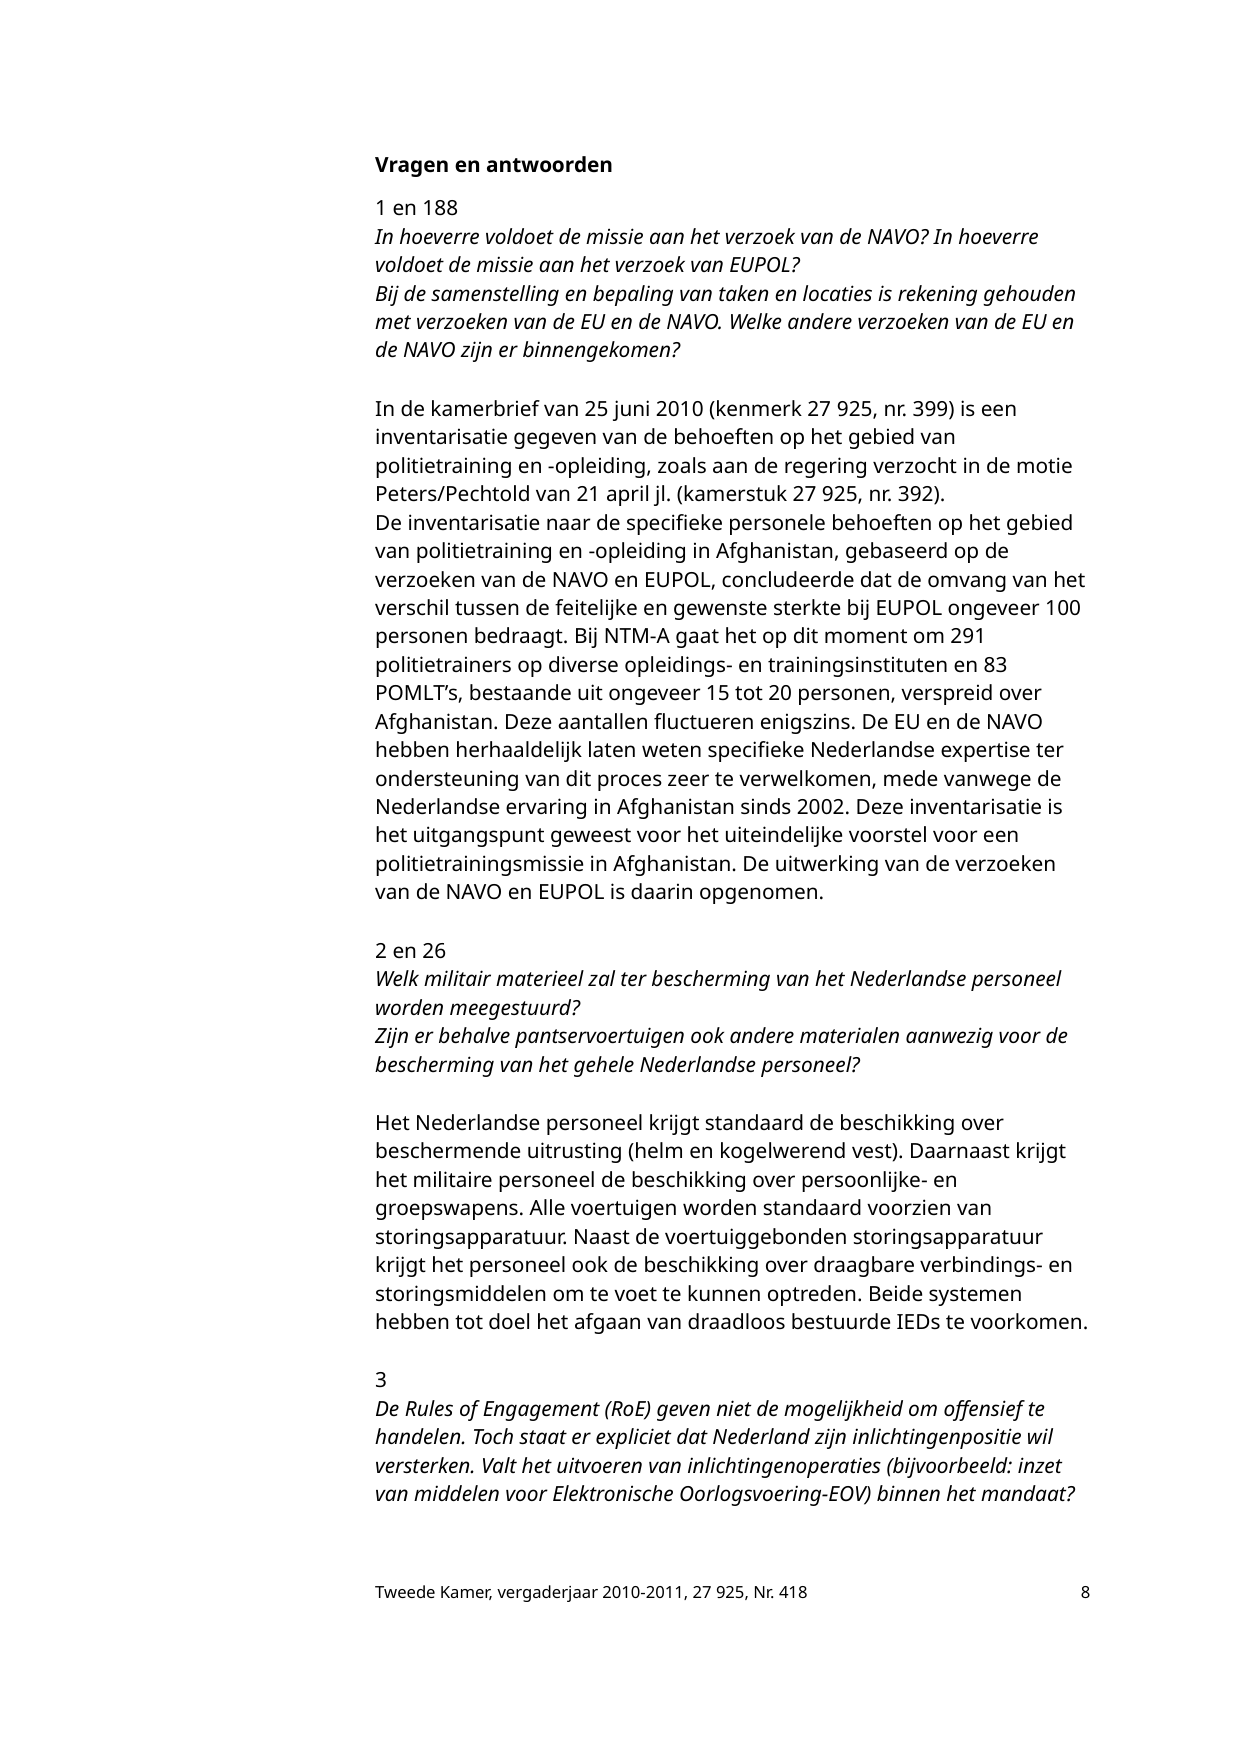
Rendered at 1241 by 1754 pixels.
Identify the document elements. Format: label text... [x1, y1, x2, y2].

text 1 en 188 [375, 193, 1090, 222]
text Zijn er behalve pantservoertuigen ook andere materialen aanwezig voor de bescherming van het gehele Nederlandse personeel? [375, 1021, 1090, 1078]
text Welk militair materieel zal ter bescherming van het Nederlandse personeel worden meegestuurd? [375, 964, 1090, 1021]
text Het Nederlandse personeel krijgt standaard de beschikking over beschermende uitrusting (helm en kogelwerend vest). Daarnaast krijgt het militaire personeel de beschikking over persoonlijke- en groepswapens. Alle voertuigen worden standaard voorzien van storingsapparatuur. Naast de voertuiggebonden storingsapparatuur krijgt het personeel ook de beschikking over draagbare verbindings- en storingsmiddelen om te voet te kunnen optreden. Beide systemen hebben tot doel het afgaan van draadloos bestuurde IEDs te voorkomen. [375, 1108, 1090, 1336]
text In de kamerbrief van 25 juni 2010 (kenmerk 27 925, nr. 399) is een inventarisatie gegeven van de behoeften op het gebied van politietraining en -opleiding, zoals aan de regering verzocht in de motie Peters/Pechtold van 21 april jl. (kamerstuk 27 925, nr. 392). [375, 394, 1090, 508]
text De inventarisatie naar de specifieke personele behoeften op het gebied van politietraining en -opleiding in Afghanistan, gebaseerd op de verzoeken van de NAVO en EUPOL, concludeerde dat de omvang van het verschil tussen de feitelijke en gewenste sterkte bij EUPOL ongeveer 100 personen bedraagt. Bij NTM-A gaat het op dit moment om 291 politietrainers op diverse opleidings- en trainingsinstituten en 83 POMLT’s, bestaande uit ongeveer 15 tot 20 personen, verspreid over Afghanistan. Deze aantallen fluctueren enigszins. De EU en de NAVO hebben herhaaldelijk laten weten specifieke Nederlandse expertise ter ondersteuning van dit proces zeer te verwelkomen, mede vanwege de Nederlandse ervaring in Afghanistan sinds 2002. Deze inventarisatie is het uitgangspunt geweest voor het uiteindelijke voorstel voor een politietrainingsmissie in Afghanistan. De uitwerking van de verzoeken van de NAVO en EUPOL is daarin opgenomen. [375, 508, 1090, 906]
text De Rules of Engagement (RoE) geven niet de mogelijkheid om offensief te handelen. Toch staat er expliciet dat Nederland zijn inlichtingenpositie wil versterken. Valt het uitvoeren van inlichtingenoperaties (bijvoorbeeld: inzet van middelen voor Elektronische Oorlogsvoering-EOV) binnen het mandaat? [375, 1394, 1090, 1508]
text 3 [375, 1366, 1090, 1394]
text Bij de samenstelling en bepaling van taken en locaties is rekening gehouden met verzoeken van de EU en de NAVO. Welke andere verzoeken van de EU en de NAVO zijn er binnengekomen? [375, 279, 1090, 364]
text Vragen en antwoorden [375, 150, 1090, 178]
text 2 en 26 [375, 936, 1090, 964]
text In hoeverre voldoet de missie aan het verzoek van de NAVO? In hoeverre voldoet de missie aan het verzoek van EUPOL? [375, 222, 1090, 279]
